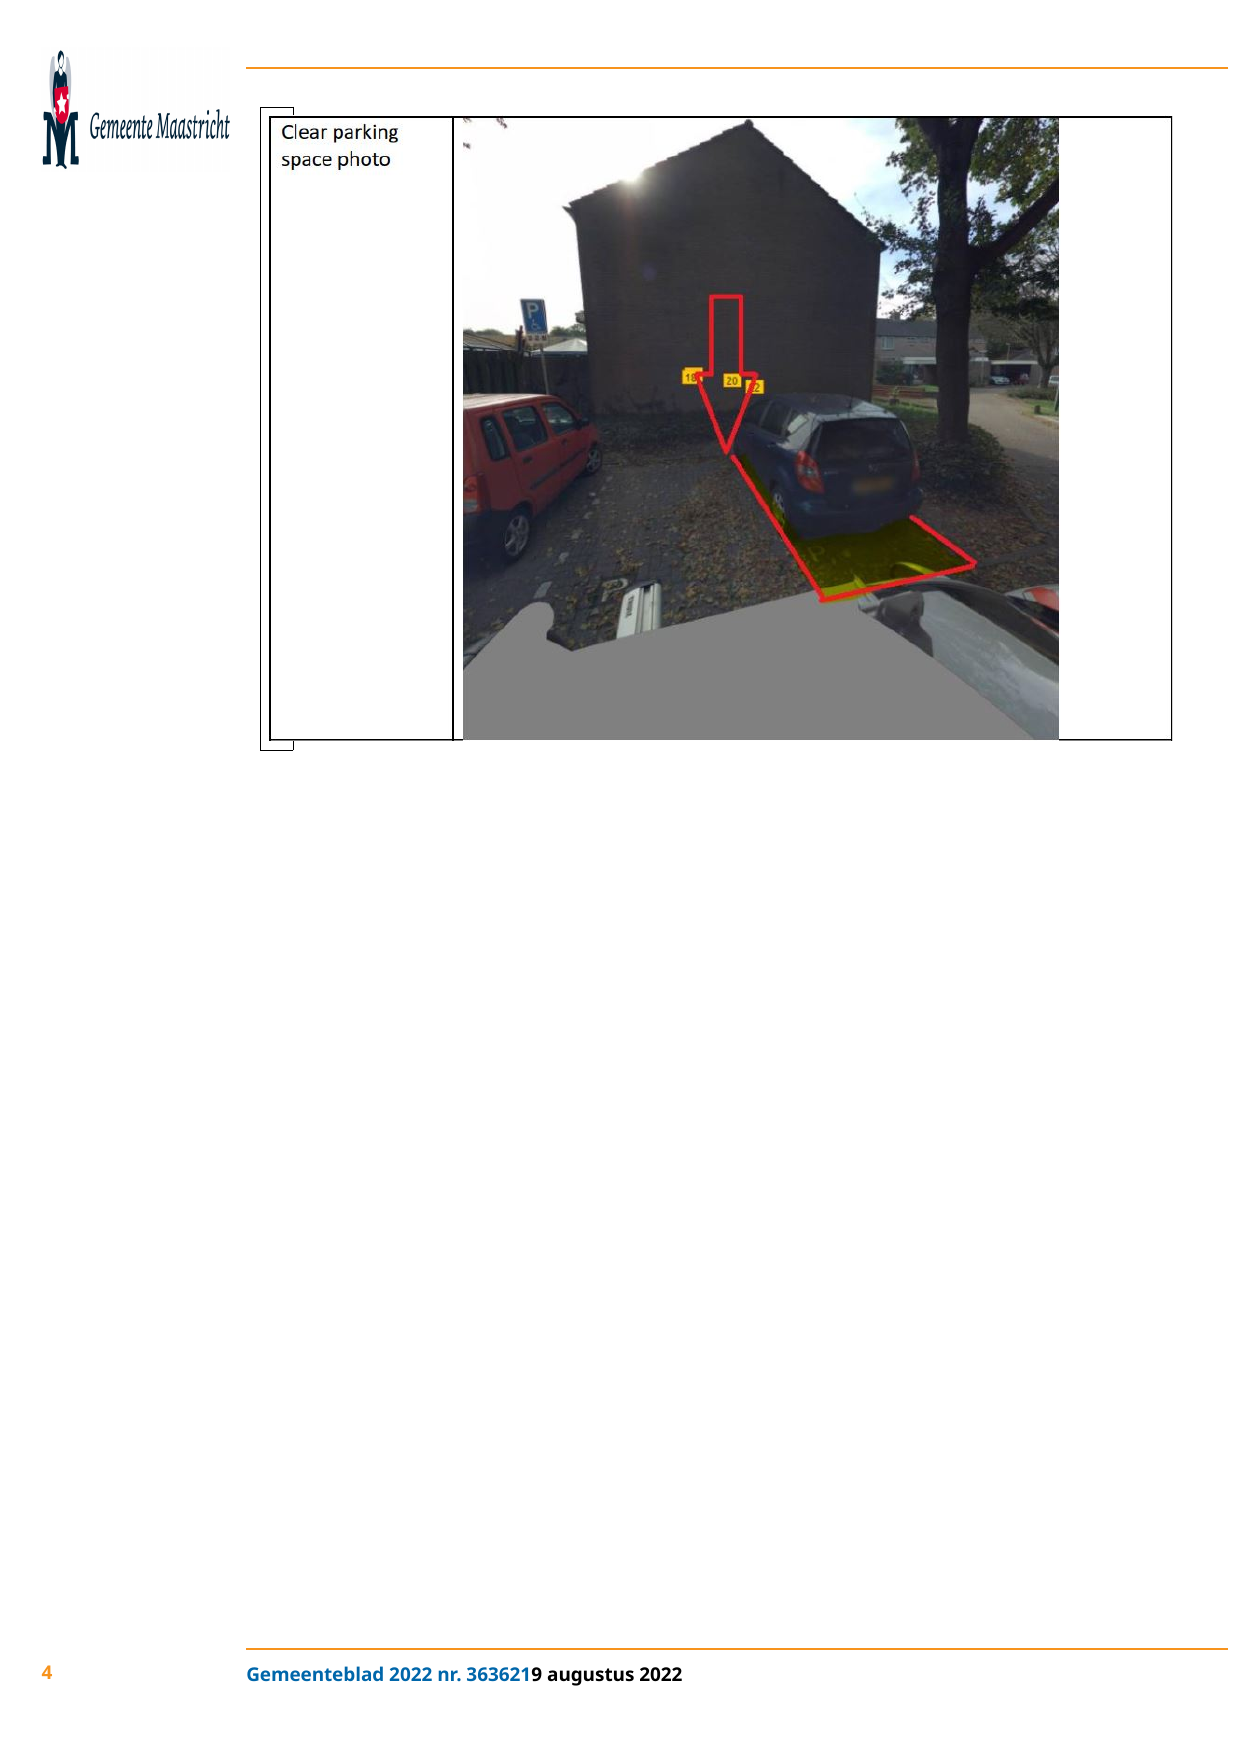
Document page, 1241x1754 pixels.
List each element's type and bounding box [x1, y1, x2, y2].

picture [268, 115, 1173, 741]
picture [41, 47, 231, 172]
